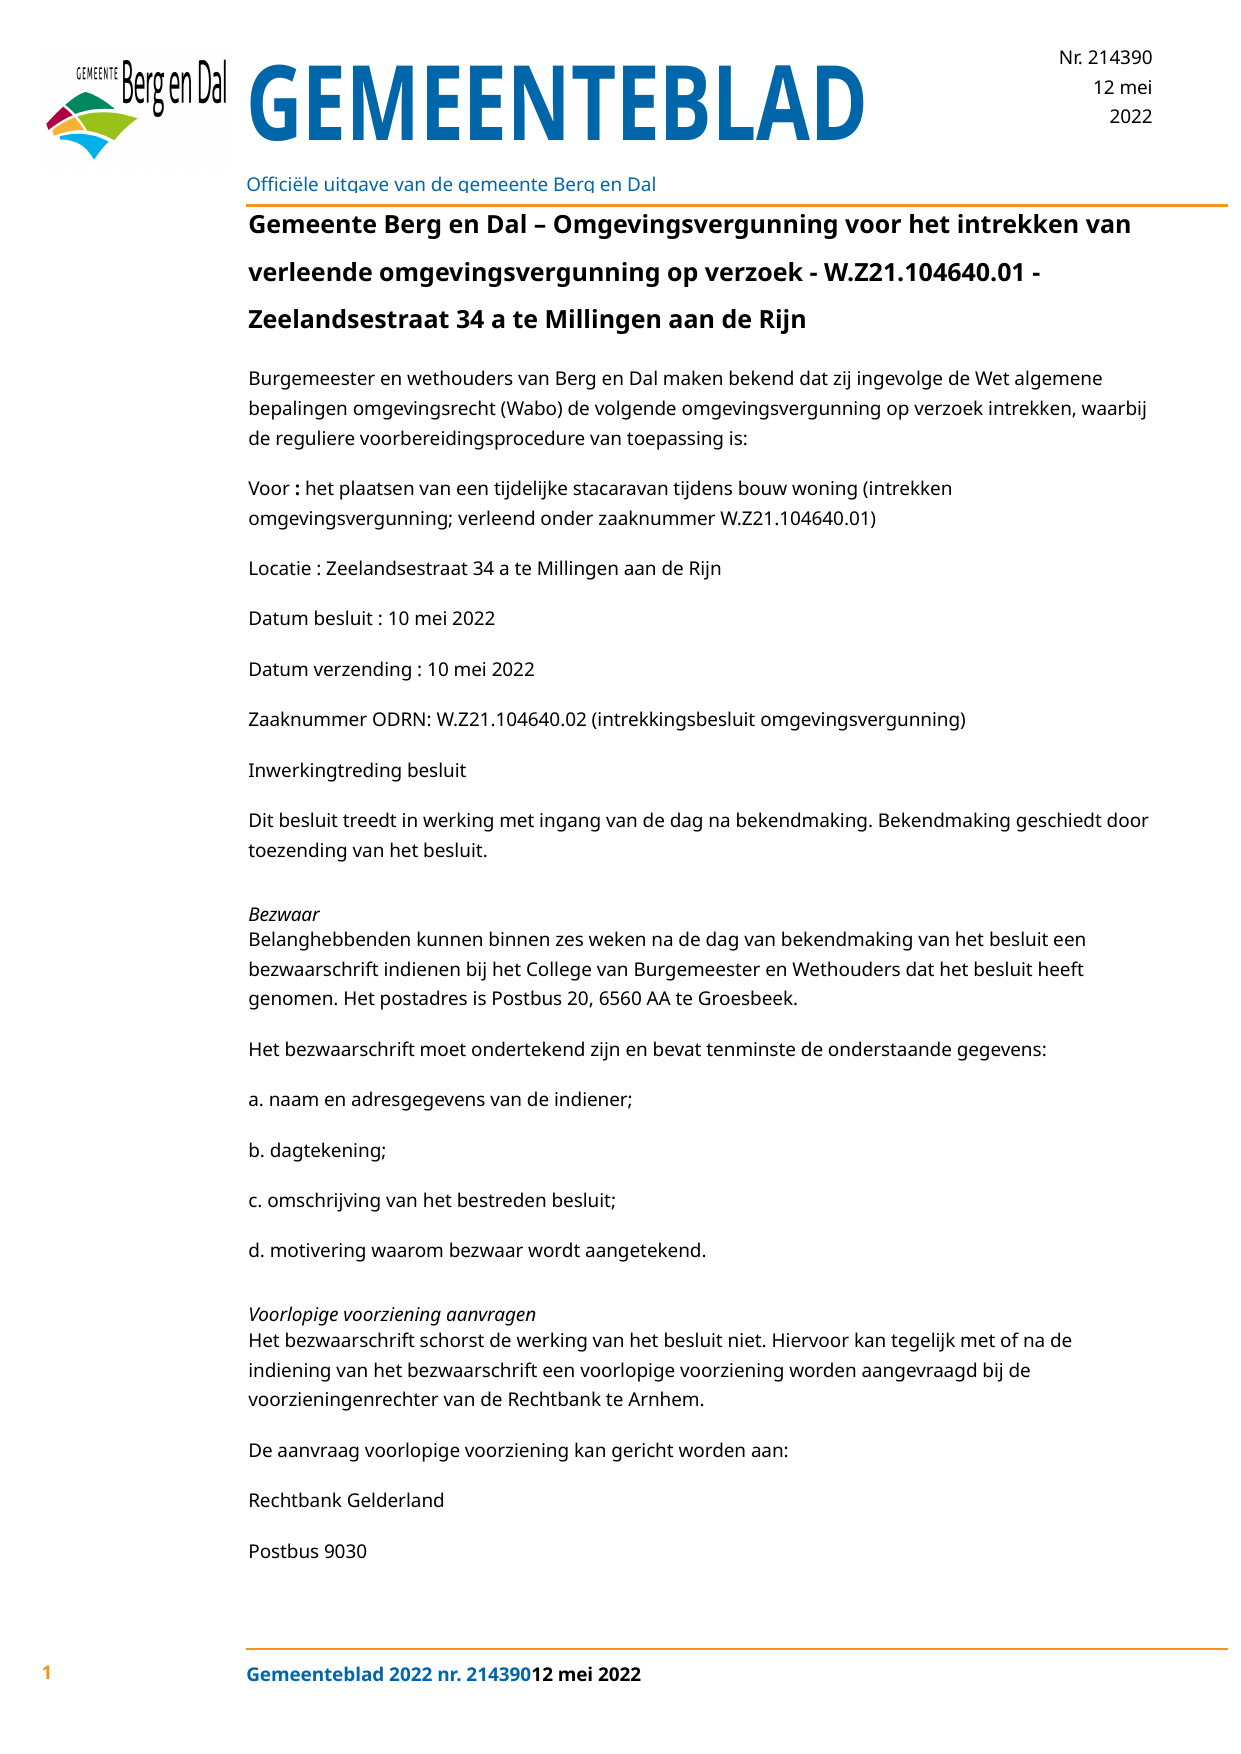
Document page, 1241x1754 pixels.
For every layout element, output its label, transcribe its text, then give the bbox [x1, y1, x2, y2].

text a. naam en adresgegevens van de indiener; [248, 1086, 1152, 1112]
text Burgemeester en wethouders van Berg en Dal maken bekend dat zij ingevolge de Wet algemene bepalingen omgevingsrecht (Wabo) de volgende omgevingsvergunning op verzoek intrekken, waarbij de reguliere voorbereidingsprocedure van toepassing is: [248, 366, 1152, 450]
text Het bezwaarschrift moet ondertekend zijn en bevat tenminste de onderstaande gegevens: [248, 1036, 1152, 1062]
text Inwerkingtreding besluit [248, 757, 1152, 782]
text b. dagtekening; [248, 1137, 1152, 1163]
text d. motivering waarom bezwaar wordt aangetekend. [248, 1238, 1152, 1263]
text Bezwaar [248, 901, 1152, 926]
text Gemeente Berg en Dal – Omgevingsvergunning voor het intrekken van verleende omgevingsvergunning op verzoek - W.Z21.104640.01 - Zeelandsestraat 34 a te Millingen aan de Rijn [248, 207, 1152, 336]
text Postbus 9030 [248, 1538, 1152, 1563]
text c. omschrijving van het bestreden besluit; [248, 1187, 1152, 1213]
text Datum verzending : 10 mei 2022 [248, 656, 1152, 682]
text Locatie : Zeelandsestraat 34 a te Millingen aan de Rijn [248, 555, 1152, 581]
text Dit besluit treedt in werking met ingang van de dag na bekendmaking. Bekendmaking geschiedt door toezending van het besluit. [248, 807, 1152, 862]
text Datum besluit : 10 mei 2022 [248, 606, 1152, 631]
text Het bezwaarschrift schorst de werking van het besluit niet. Hiervoor kan tegelijk met of na de indiening van het bezwaarschrift een voorlopige voorziening worden aangevraagd bij de voorzieningenrechter van de Rechtbank te Arnhem. [248, 1327, 1152, 1412]
text De aanvraag voorlopige voorziening kan gericht worden aan: [248, 1437, 1152, 1463]
picture [41, 47, 231, 172]
text Voorlopige voorziening aanvragen [248, 1302, 1152, 1327]
text Zaaknummer ODRN: W.Z21.104640.02 (intrekkingsbesluit omgevingsvergunning) [248, 706, 1152, 732]
text Rechtbank Gelderland [248, 1487, 1152, 1513]
text Voor : het plaatsen van een tijdelijke stacaravan tijdens bouw woning (intrekken omgevingsvergunning; verleend onder zaaknummer W.Z21.104640.01) [248, 475, 1152, 530]
text Belanghebbenden kunnen binnen zes weken na de dag van bekendmaking van het besluit een bezwaarschrift indienen bij het College van Burgemeester en Wethouders dat het besluit heeft genomen. Het postadres is Postbus 20, 6560 AA te Groesbeek. [248, 926, 1152, 1011]
